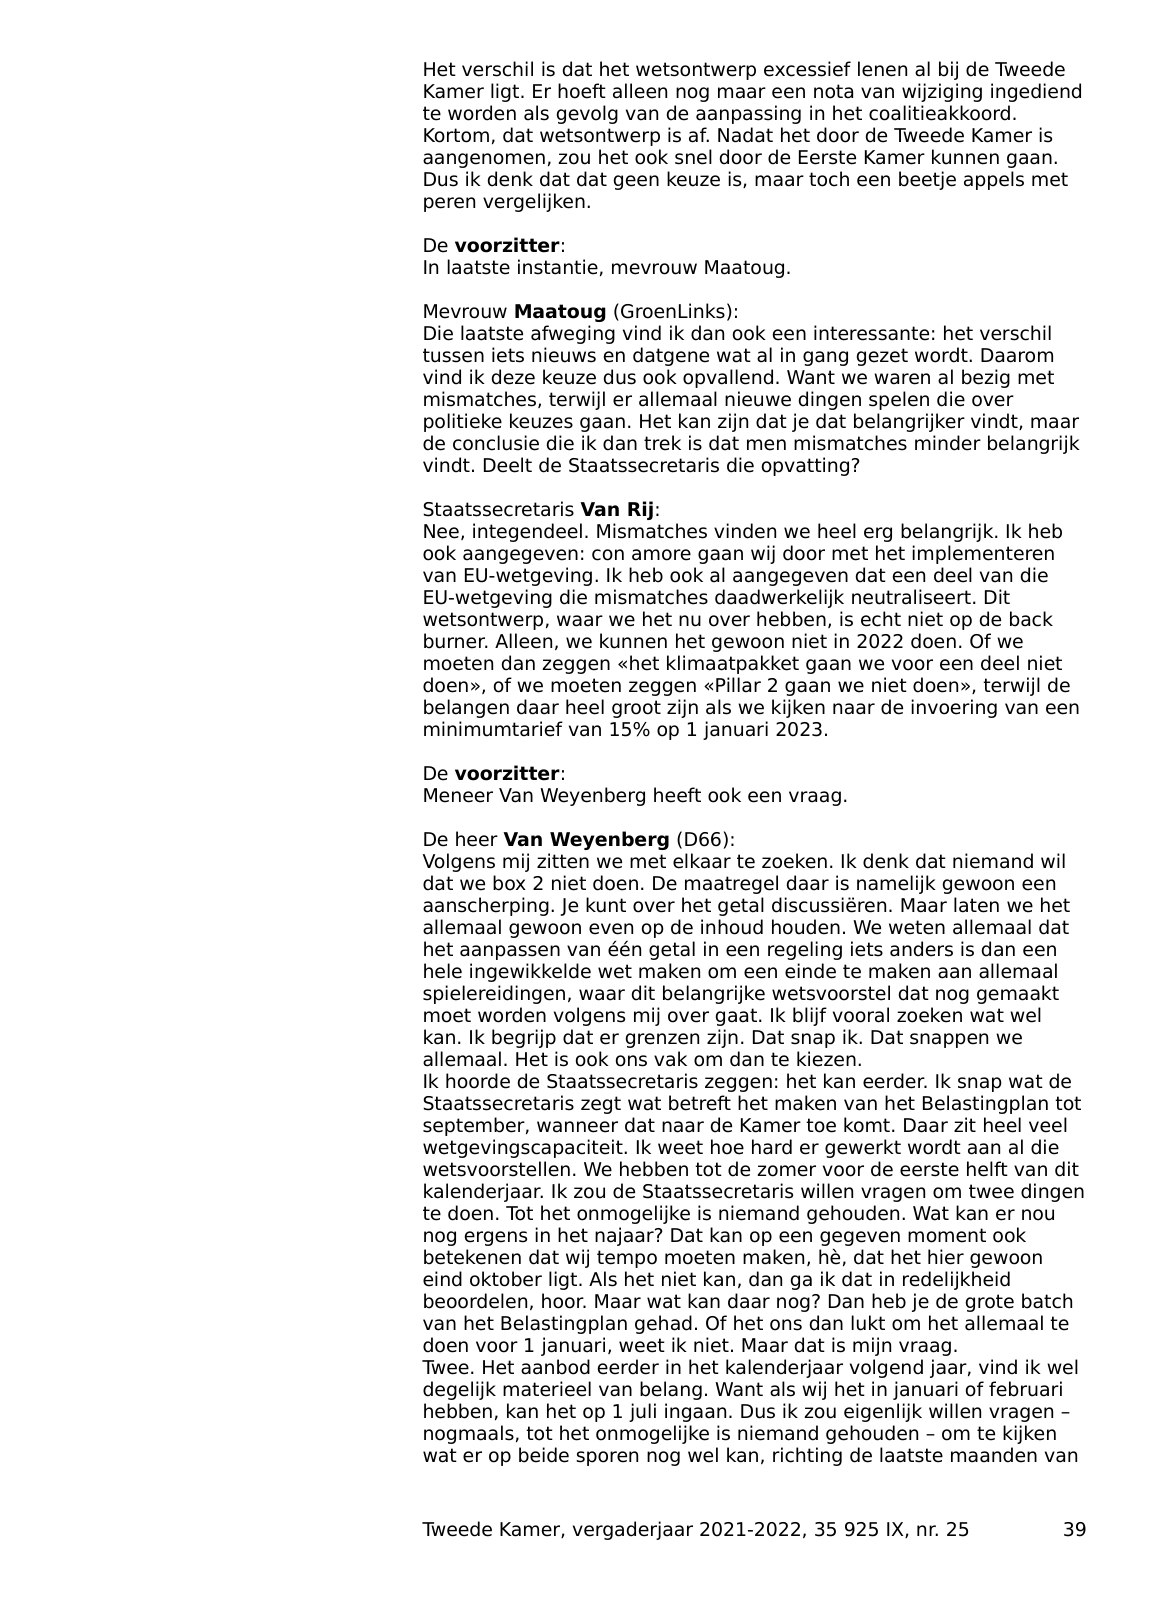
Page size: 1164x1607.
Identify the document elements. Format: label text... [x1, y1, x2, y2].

text Het verschil is dat het wetsontwerp excessief lenen al bij de Tweede Kamer ligt. Er hoeft alleen nog maar een nota van wijziging ingediend te worden als gevolg van de aanpassing in het coalitieakkoord. Kortom, dat wetsontwerp is af. Nadat het door de Tweede Kamer is aangenomen, zou het ook snel door de Eerste Kamer kunnen gaan. Dus ik denk dat dat geen keuze is, maar toch een beetje appels met peren vergelijken. [422, 59, 1087, 213]
text De voorzitter: [422, 763, 1087, 785]
text Ik hoorde de Staatssecretaris zeggen: het kan eerder. Ik snap wat de Staatssecretaris zegt wat betreft het maken van het Belastingplan tot september, wanneer dat naar de Kamer toe komt. Daar zit heel veel wetgevingscapaciteit. Ik weet hoe hard er gewerkt wordt aan al die wetsvoorstellen. We hebben tot de zomer voor de eerste helft van dit kalenderjaar. Ik zou de Staatssecretaris willen vragen om twee dingen te doen. Tot het onmogelijke is niemand gehouden. Wat kan er nou nog ergens in het najaar? Dat kan op een gegeven moment ook betekenen dat wij tempo moeten maken, hè, dat het hier gewoon eind oktober ligt. Als het niet kan, dan ga ik dat in redelijkheid beoordelen, hoor. Maar wat kan daar nog? Dan heb je de grote batch van het Belastingplan gehad. Of het ons dan lukt om het allemaal te doen voor 1 januari, weet ik niet. Maar dat is mijn vraag. [422, 1071, 1087, 1357]
text In laatste instantie, mevrouw Maatoug. [422, 257, 1087, 279]
text De heer Van Weyenberg (D66): [422, 829, 1087, 851]
text Staatssecretaris Van Rij: [422, 499, 1087, 521]
text Die laatste afweging vind ik dan ook een interessante: het verschil tussen iets nieuws en datgene wat al in gang gezet wordt. Daarom vind ik deze keuze dus ook opvallend. Want we waren al bezig met mismatches, terwijl er allemaal nieuwe dingen spelen die over politieke keuzes gaan. Het kan zijn dat je dat belangrijker vindt, maar de conclusie die ik dan trek is dat men mismatches minder belangrijk vindt. Deelt de Staatssecretaris die opvatting? [422, 323, 1087, 477]
text De voorzitter: [422, 235, 1087, 257]
text Twee. Het aanbod eerder in het kalenderjaar volgend jaar, vind ik wel degelijk materieel van belang. Want als wij het in januari of februari hebben, kan het op 1 juli ingaan. Dus ik zou eigenlijk willen vragen – nogmaals, tot het onmogelijke is niemand gehouden – om te kijken wat er op beide sporen nog wel kan, richting de laatste maanden van [422, 1357, 1087, 1467]
text Meneer Van Weyenberg heeft ook een vraag. [422, 785, 1087, 807]
text Nee, integendeel. Mismatches vinden we heel erg belangrijk. Ik heb ook aangegeven: con amore gaan wij door met het implementeren van EU-wetgeving. Ik heb ook al aangegeven dat een deel van die EU-wetgeving die mismatches daadwerkelijk neutraliseert. Dit wetsontwerp, waar we het nu over hebben, is echt niet op de back burner. Alleen, we kunnen het gewoon niet in 2022 doen. Of we moeten dan zeggen «het klimaatpakket gaan we voor een deel niet doen», of we moeten zeggen «Pillar 2 gaan we niet doen», terwijl de belangen daar heel groot zijn als we kijken naar de invoering van een minimumtarief van 15% op 1 januari 2023. [422, 521, 1087, 741]
text Volgens mij zitten we met elkaar te zoeken. Ik denk dat niemand wil dat we box 2 niet doen. De maatregel daar is namelijk gewoon een aanscherping. Je kunt over het getal discussiëren. Maar laten we het allemaal gewoon even op de inhoud houden. We weten allemaal dat het aanpassen van één getal in een regeling iets anders is dan een hele ingewikkelde wet maken om een einde te maken aan allemaal spielereidingen, waar dit belangrijke wetsvoorstel dat nog gemaakt moet worden volgens mij over gaat. Ik blijf vooral zoeken wat wel kan. Ik begrijp dat er grenzen zijn. Dat snap ik. Dat snappen we allemaal. Het is ook ons vak om dan te kiezen. [422, 851, 1087, 1071]
text Mevrouw Maatoug (GroenLinks): [422, 301, 1087, 323]
